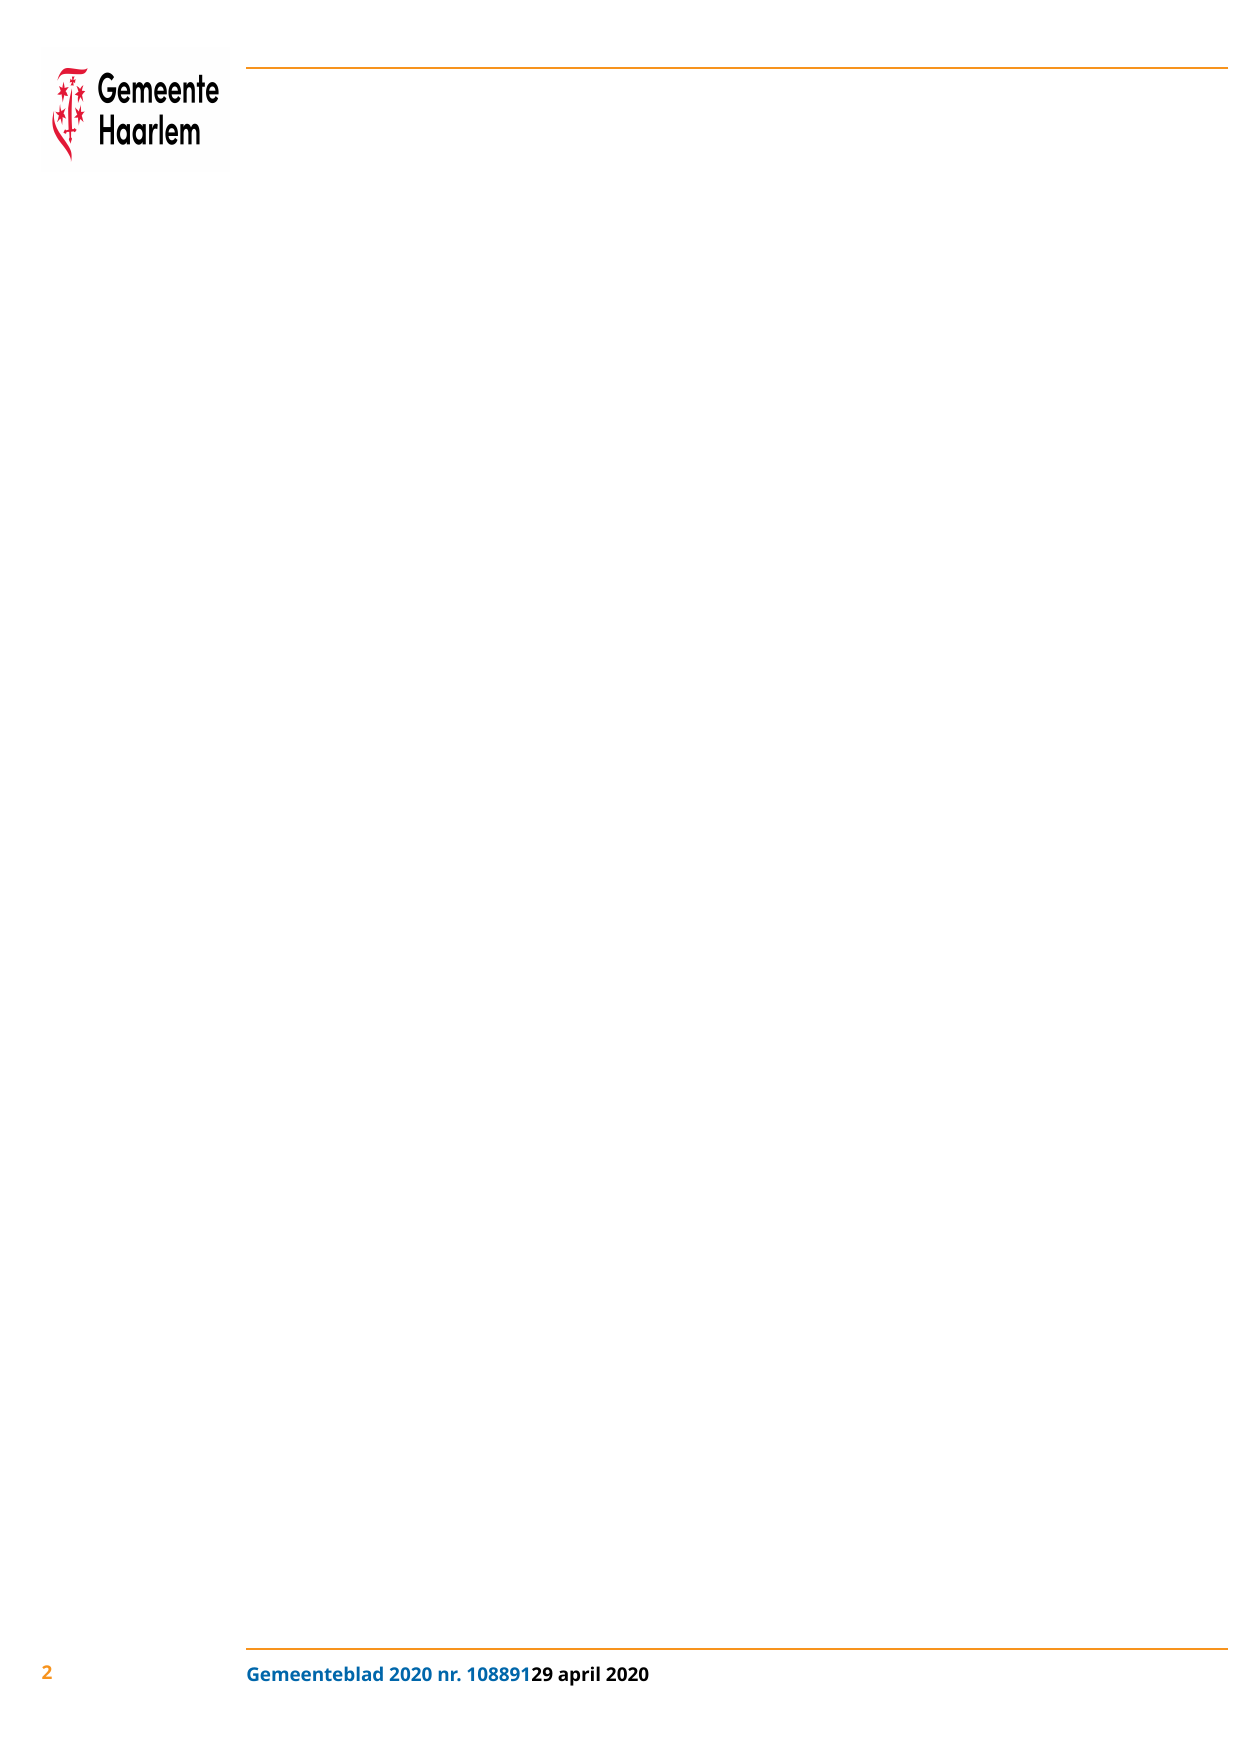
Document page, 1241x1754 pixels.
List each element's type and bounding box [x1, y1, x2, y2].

picture [41, 47, 231, 172]
